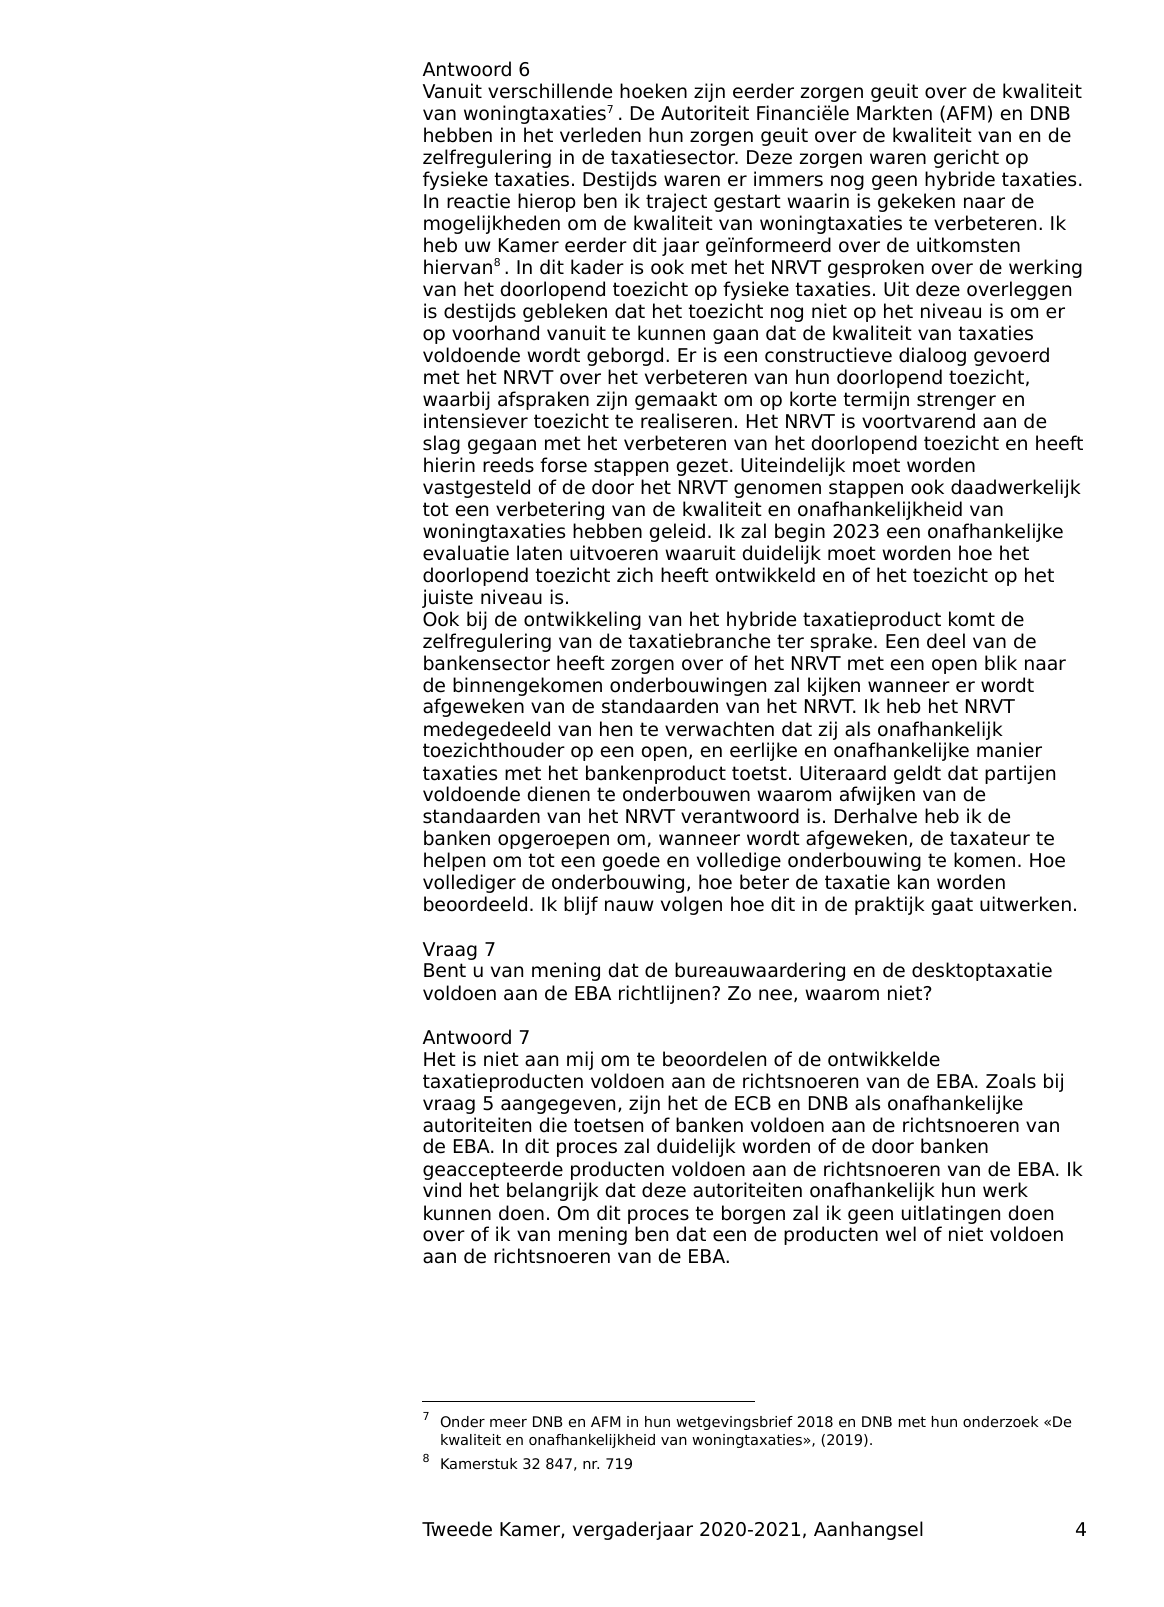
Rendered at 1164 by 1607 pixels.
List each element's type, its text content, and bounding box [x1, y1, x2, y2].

text Bent u van mening dat de bureauwaardering en de desktoptaxatie voldoen aan de EBA richtlijnen? Zo nee, waarom niet? [422, 960, 1087, 1004]
text Antwoord 6 [422, 59, 1087, 81]
text Vanuit verschillende hoeken zijn eerder zorgen geuit over de kwaliteit van woningtaxaties. De Autoriteit Financiële Markten (AFM) en DNB hebben in het verleden hun zorgen geuit over de kwaliteit van en de zelfregulering in de taxatiesector. Deze zorgen waren gericht op fysieke taxaties. Destijds waren er immers nog geen hybride taxaties. In reactie hierop ben ik traject gestart waarin is gekeken naar de mogelijkheden om de kwaliteit van woningtaxaties te verbeteren. Ik heb uw Kamer eerder dit jaar geïnformeerd over de uitkomsten hiervan. In dit kader is ook met het NRVT gesproken over de werking van het doorlopend toezicht op fysieke taxaties. Uit deze overleggen is destijds gebleken dat het toezicht nog niet op het niveau is om er op voorhand vanuit te kunnen gaan dat de kwaliteit van taxaties voldoende wordt geborgd. Er is een constructieve dialoog gevoerd met het NRVT over het verbeteren van hun doorlopend toezicht, waarbij afspraken zijn gemaakt om op korte termijn strenger en intensiever toezicht te realiseren. Het NRVT is voortvarend aan de slag gegaan met het verbeteren van het doorlopend toezicht en heeft hierin reeds forse stappen gezet. Uiteindelijk moet worden vastgesteld of de door het NRVT genomen stappen ook daadwerkelijk tot een verbetering van de kwaliteit en onafhankelijkheid van woningtaxaties hebben geleid. Ik zal begin 2023 een onafhankelijke evaluatie laten uitvoeren waaruit duidelijk moet worden hoe het doorlopend toezicht zich heeft ontwikkeld en of het toezicht op het juiste niveau is. [422, 81, 1087, 608]
text Kamerstuk 32 847, nr. 719 [422, 1452, 1087, 1474]
text Antwoord 7 [422, 1027, 1087, 1048]
text Vraag 7 [422, 938, 1087, 960]
text Het is niet aan mij om te beoordelen of de ontwikkelde taxatieproducten voldoen aan de richtsnoeren van de EBA. Zoals bij vraag 5 aangegeven, zijn het de ECB en DNB als onafhankelijke autoriteiten die toetsen of banken voldoen aan de richtsnoeren van de EBA. In dit proces zal duidelijk worden of de door banken geaccepteerde producten voldoen aan de richtsnoeren van de EBA. Ik vind het belangrijk dat deze autoriteiten onafhankelijk hun werk kunnen doen. Om dit proces te borgen zal ik geen uitlatingen doen over of ik van mening ben dat een de producten wel of niet voldoen aan de richtsnoeren van de EBA. [422, 1048, 1087, 1268]
text Ook bij de ontwikkeling van het hybride taxatieproduct komt de zelfregulering van de taxatiebranche ter sprake. Een deel van de bankensector heeft zorgen over of het NRVT met een open blik naar de binnengekomen onderbouwingen zal kijken wanneer er wordt afgeweken van de standaarden van het NRVT. Ik heb het NRVT medegedeeld van hen te verwachten dat zij als onafhankelijk toezichthouder op een open, en eerlijke en onafhankelijke manier taxaties met het bankenproduct toetst. Uiteraard geldt dat partijen voldoende dienen te onderbouwen waarom afwijken van de standaarden van het NRVT verantwoord is. Derhalve heb ik de banken opgeroepen om, wanneer wordt afgeweken, de taxateur te helpen om tot een goede en volledige onderbouwing te komen. Hoe vollediger de onderbouwing, hoe beter de taxatie kan worden beoordeeld. Ik blijf nauw volgen hoe dit in de praktijk gaat uitwerken. [422, 608, 1087, 916]
text Onder meer DNB en AFM in hun wetgevingsbrief 2018 en DNB met hun onderzoek «De kwaliteit en onafhankelijkheid van woningtaxaties», (2019). [422, 1410, 1087, 1449]
